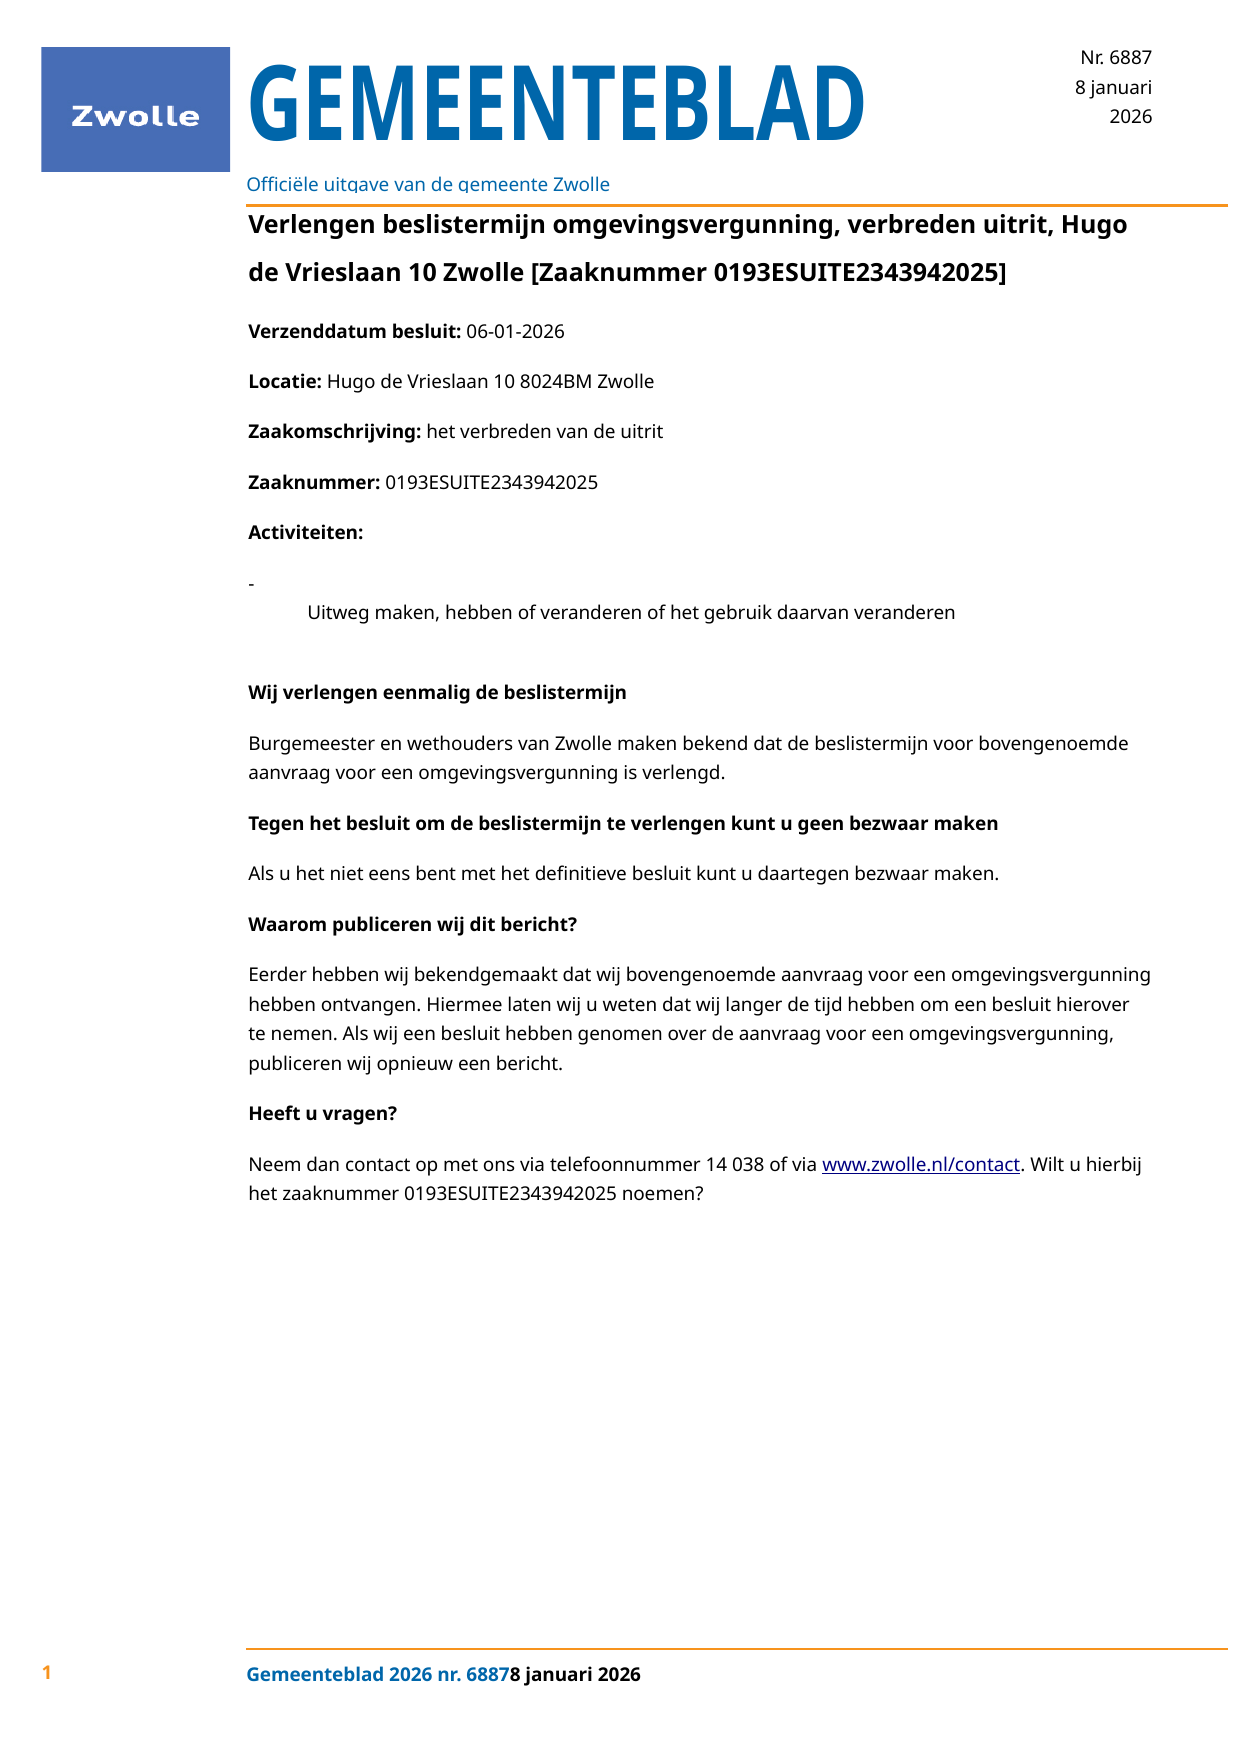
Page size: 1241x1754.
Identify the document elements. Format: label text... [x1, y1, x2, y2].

text Tegen het besluit om de beslistermijn te verlengen kunt u geen bezwaar maken [248, 810, 1152, 836]
text Verzenddatum besluit: 06-01-2026 [248, 318, 1152, 344]
text Verlengen beslistermijn omgevingsvergunning, verbreden uitrit, Hugo de Vrieslaan 10 Zwolle [Zaaknummer 0193ESUITE2343942025] [248, 207, 1152, 288]
list Uitweg maken, hebben of veranderen of het gebruik daarvan veranderen [248, 599, 1152, 625]
text Activiteiten: [248, 519, 1152, 545]
text Neem dan contact op met ons via telefoonnummer 14 038 of via www.zwolle.nl/contact. Wilt u hierbij het zaaknummer 0193ESUITE2343942025 noemen? [248, 1151, 1152, 1206]
text Wij verlengen eenmalig de beslistermijn [248, 679, 1152, 705]
text Heeft u vragen? [248, 1100, 1152, 1126]
text Zaaknummer: 0193ESUITE2343942025 [248, 469, 1152, 495]
text Als u het niet eens bent met het definitieve besluit kunt u daartegen bezwaar maken. [248, 860, 1152, 886]
text Eerder hebben wij bekendgemaakt dat wij bovengenoemde aanvraag voor een omgevingsvergunning hebben ontvangen. Hiermee laten wij u weten dat wij langer de tijd hebben om een besluit hierover te nemen. Als wij een besluit hebben genomen over de aanvraag voor een omgevingsvergunning, publiceren wij opnieuw een bericht. [248, 961, 1152, 1076]
text Zaakomschrijving: het verbreden van de uitrit [248, 419, 1152, 444]
text Burgemeester en wethouders van Zwolle maken bekend dat de beslistermijn voor bovengenoemde aanvraag voor een omgevingsvergunning is verlengd. [248, 730, 1152, 785]
picture [41, 47, 231, 172]
text Waarom publiceren wij dit bericht? [248, 911, 1152, 937]
text Locatie: Hugo de Vrieslaan 10 8024BM Zwolle [248, 368, 1152, 394]
